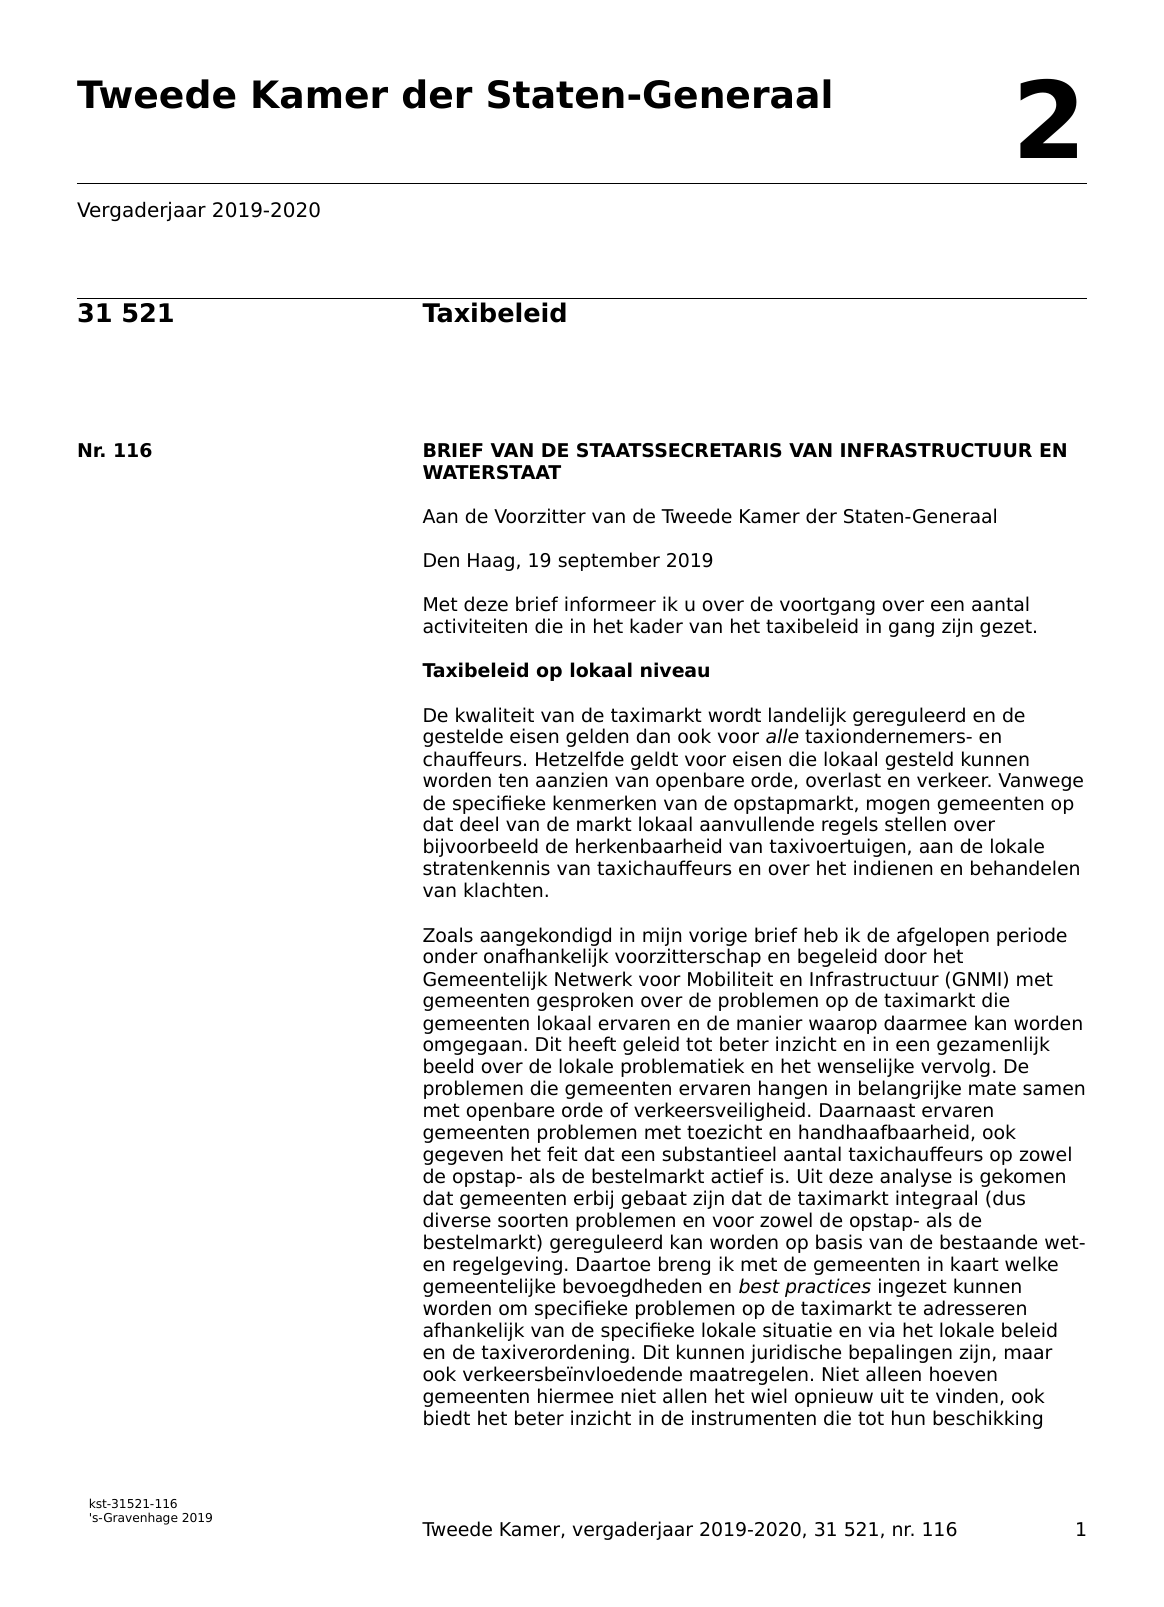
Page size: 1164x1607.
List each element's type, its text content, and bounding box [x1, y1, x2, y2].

text Aan de Voorzitter van de Tweede Kamer der Staten-Generaal [422, 506, 1087, 528]
table_header 2 [886, 59, 1087, 183]
text De kwaliteit van de taximarkt wordt landelijk gereguleerd en de gestelde eisen gelden dan ook voor alle taxiondernemers- en chauffeurs. Hetzelfde geldt voor eisen die lokaal gesteld kunnen worden ten aanzien van openbare orde, overlast en verkeer. Vanwege de specifieke kenmerken van de opstapmarkt, mogen gemeenten op dat deel van de markt lokaal aanvullende regels stellen over bijvoorbeeld de herkenbaarheid van taxivoertuigen, aan de lokale stratenkennis van taxichauffeurs en over het indienen en behandelen van klachten. [422, 704, 1087, 902]
table_cell Vergaderjaar 2019-2020 [77, 184, 1087, 298]
table_header Tweede Kamer der Staten-Generaal [77, 59, 886, 183]
text kst-31521-116 [88, 1497, 323, 1511]
subtitle 31 521 Taxibeleid [77, 299, 1087, 329]
text 's-Gravenhage 2019 [88, 1511, 323, 1525]
text Met deze brief informeer ik u over de voortgang over een aantal activiteiten die in het kader van het taxibeleid in gang zijn gezet. [422, 594, 1087, 638]
text Den Haag, 19 september 2019 [422, 550, 1087, 572]
subtitle Nr. 116 BRIEF VAN DE STAATSSECRETARIS VAN INFRASTRUCTUUR EN WATERSTAAT [77, 440, 1087, 484]
subtitle Taxibeleid op lokaal niveau [422, 660, 1087, 682]
text Zoals aangekondigd in mijn vorige brief heb ik de afgelopen periode onder onafhankelijk voorzitterschap en begeleid door het Gemeentelijk Netwerk voor Mobiliteit en Infrastructuur (GNMI) met gemeenten gesproken over de problemen op de taximarkt die gemeenten lokaal ervaren en de manier waarop daarmee kan worden omgegaan. Dit heeft geleid tot beter inzicht en in een gezamenlijk beeld over de lokale problematiek en het wenselijke vervolg. De problemen die gemeenten ervaren hangen in belangrijke mate samen met openbare orde of verkeersveiligheid. Daarnaast ervaren gemeenten problemen met toezicht en handhaafbaarheid, ook gegeven het feit dat een substantieel aantal taxichauffeurs op zowel de opstap- als de bestelmarkt actief is. Uit deze analyse is gekomen dat gemeenten erbij gebaat zijn dat de taximarkt integraal (dus diverse soorten problemen en voor zowel de opstap- als de bestelmarkt) gereguleerd kan worden op basis van de bestaande wet- en regelgeving. Daartoe breng ik met de gemeenten in kaart welke gemeentelijke bevoegdheden en best practices ingezet kunnen worden om specifieke problemen op de taximarkt te adresseren afhankelijk van de specifieke lokale situatie en via het lokale beleid en de taxiverordening. Dit kunnen juridische bepalingen zijn, maar ook verkeersbeïnvloedende maatregelen. Niet alleen hoeven gemeenten hiermee niet allen het wiel opnieuw uit te vinden, ook biedt het beter inzicht in de instrumenten die tot hun beschikking [422, 924, 1087, 1430]
